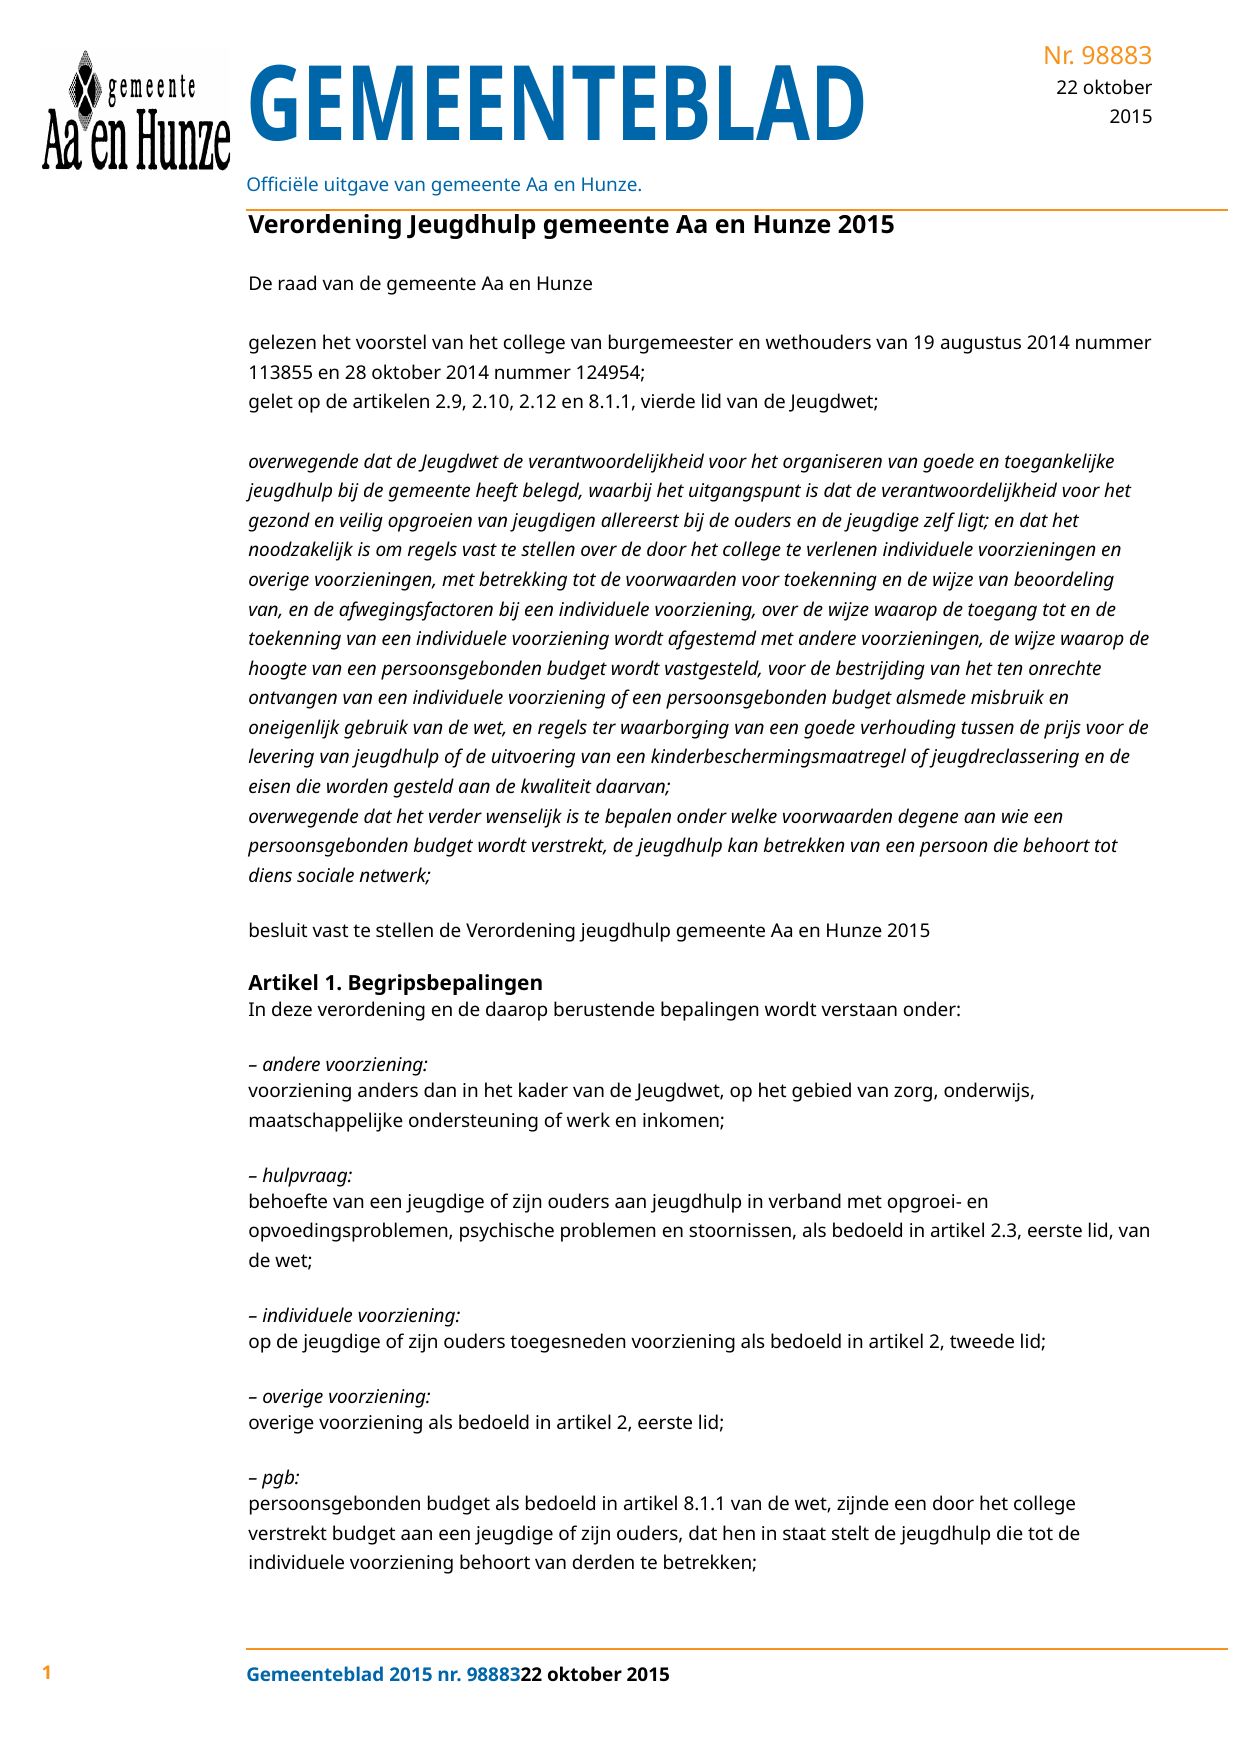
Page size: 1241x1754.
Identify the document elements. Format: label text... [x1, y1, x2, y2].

picture [41, 47, 231, 172]
text persoonsgebonden budget als bedoeld in artikel 8.1.1 van de wet, zijnde een door het college verstrekt budget aan een jeugdige of zijn ouders, dat hen in staat stelt de jeugdhulp die tot de individuele voorziening behoort van derden te betrekken; [248, 1490, 1152, 1575]
text Artikel 1. Begripsbepalingen [248, 968, 1152, 996]
text gelezen het voorstel van het college van burgemeester en wethouders van 19 augustus 2014 nummer 113855 en 28 oktober 2014 nummer 124954; [248, 329, 1152, 385]
text overwegende dat het verder wenselijk is te bepalen onder welke voorwaarden degene aan wie een persoonsgebonden budget wordt verstrekt, de jeugdhulp kan betrekken van een persoon die behoort tot diens sociale netwerk; [248, 803, 1152, 888]
text overige voorziening als bedoeld in artikel 2, eerste lid; [248, 1409, 1152, 1435]
text De raad van de gemeente Aa en Hunze [248, 270, 1152, 296]
text op de jeugdige of zijn ouders toegesneden voorziening als bedoeld in artikel 2, tweede lid; [248, 1328, 1152, 1354]
text besluit vast te stellen de Verordening jeugdhulp gemeente Aa en Hunze 2015 [248, 917, 1152, 943]
text – pgb: [248, 1464, 1152, 1490]
text In deze verordening en de daarop berustende bepalingen wordt verstaan onder: [248, 996, 1152, 1022]
text Verordening Jeugdhulp gemeente Aa en Hunze 2015 [248, 211, 1152, 241]
text – andere voorziening: [248, 1051, 1152, 1077]
text overwegende dat de Jeugdwet de verantwoordelijkheid voor het organiseren van goede en toegankelijke jeugdhulp bij de gemeente heeft belegd, waarbij het uitgangspunt is dat de verantwoordelijkheid voor het gezond en veilig opgroeien van jeugdigen allereerst bij de ouders en de jeugdige zelf ligt; en dat het noodzakelijk is om regels vast te stellen over de door het college te verlenen individuele voorzieningen en overige voorzieningen, met betrekking tot de voorwaarden voor toekenning en de wijze van beoordeling van, en de afwegingsfactoren bij een individuele voorziening, over de wijze waarop de toegang tot en de toekenning van een individuele voorziening wordt afgestemd met andere voorzieningen, de wijze waarop de hoogte van een persoonsgebonden budget wordt vastgesteld, voor de bestrijding van het ten onrechte ontvangen van een individuele voorziening of een persoonsgebonden budget alsmede misbruik en oneigenlijk gebruik van de wet, en regels ter waarborging van een goede verhouding tussen de prijs voor de levering van jeugdhulp of de uitvoering van een kinderbeschermingsmaatregel of jeugdreclassering en de eisen die worden gesteld aan de kwaliteit daarvan; [248, 448, 1152, 799]
text – overige voorziening: [248, 1383, 1152, 1409]
text – individuele voorziening: [248, 1302, 1152, 1328]
text behoefte van een jeugdige of zijn ouders aan jeugdhulp in verband met opgroei- en opvoedingsproblemen, psychische problemen en stoornissen, als bedoeld in artikel 2.3, eerste lid, van de wet; [248, 1188, 1152, 1273]
text – hulpvraag: [248, 1162, 1152, 1188]
text voorziening anders dan in het kader van de Jeugdwet, op het gebied van zorg, onderwijs, maatschappelijke ondersteuning of werk en inkomen; [248, 1077, 1152, 1132]
text gelet op de artikelen 2.9, 2.10, 2.12 en 8.1.1, vierde lid van de Jeugdwet; [248, 389, 1152, 414]
